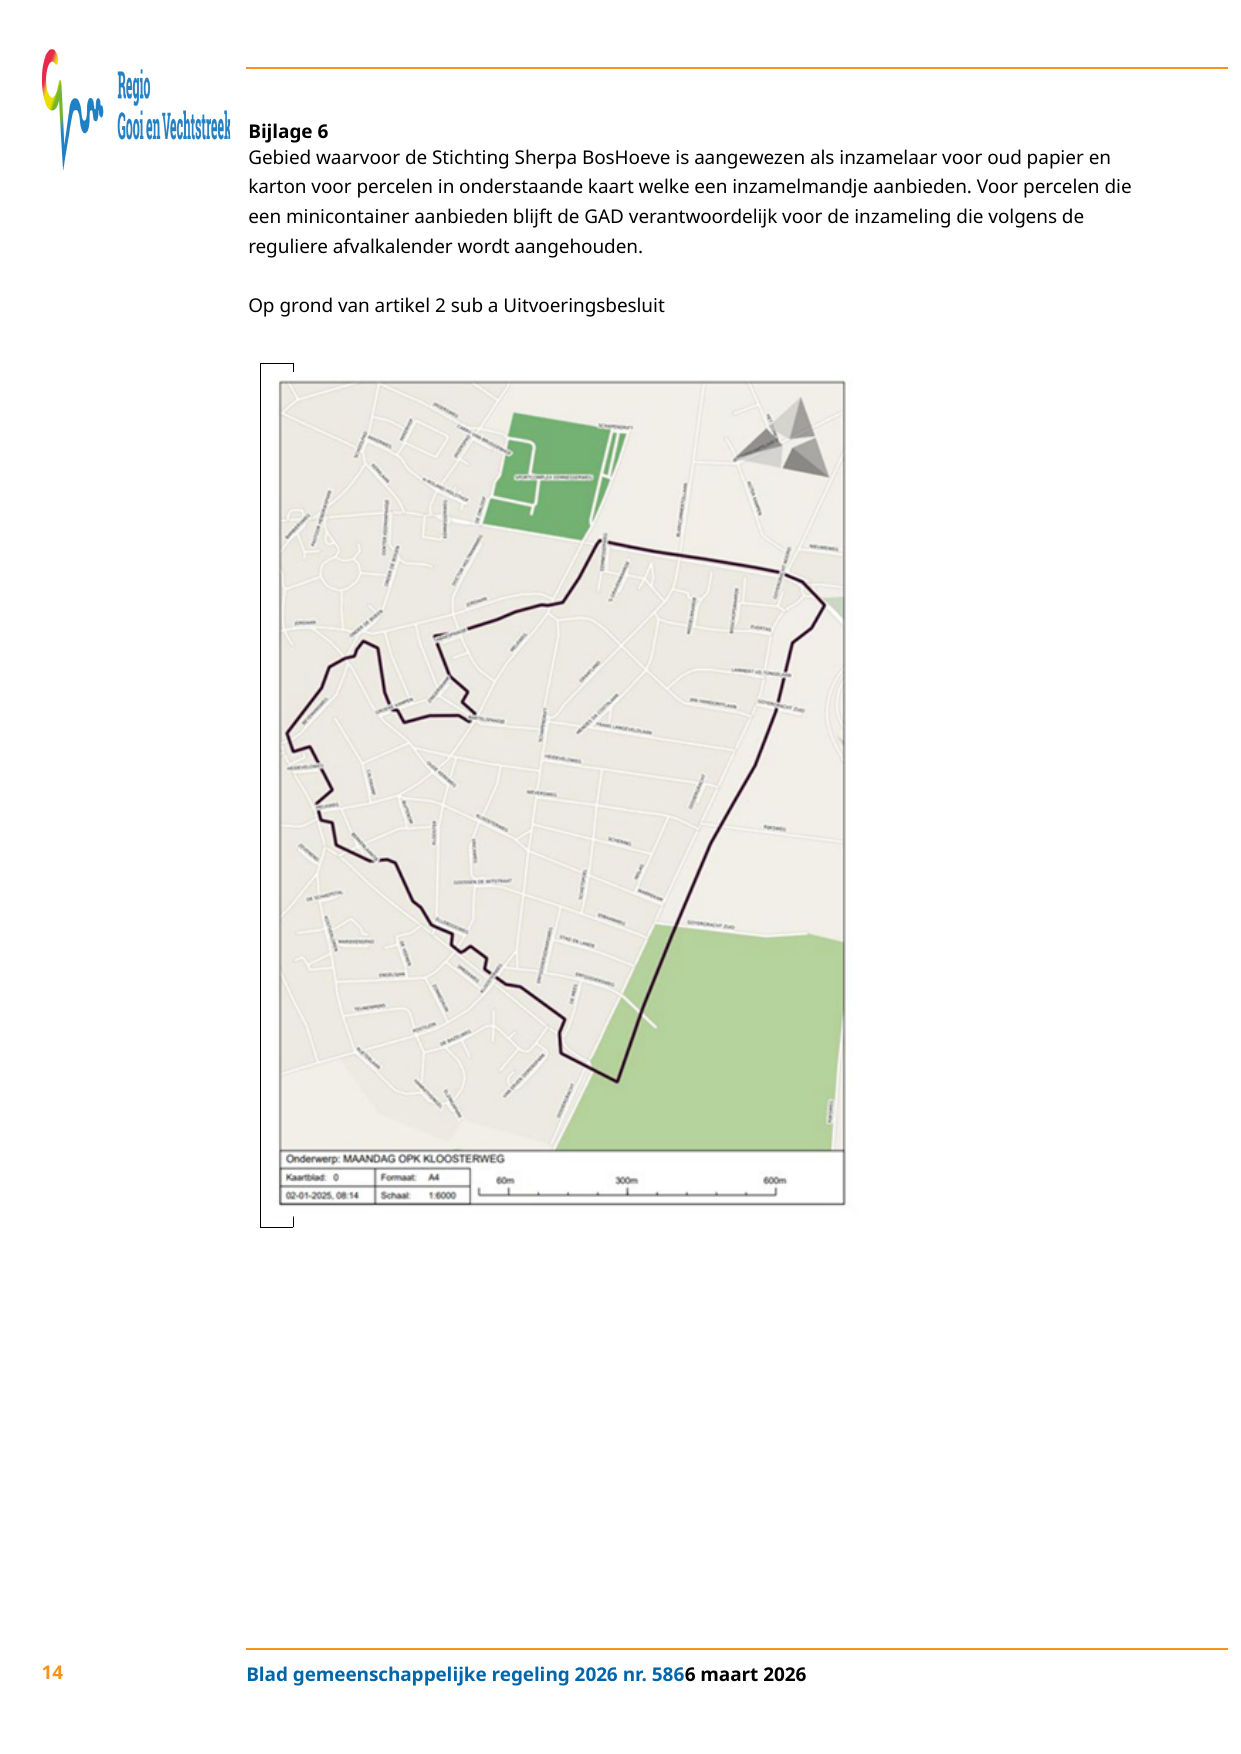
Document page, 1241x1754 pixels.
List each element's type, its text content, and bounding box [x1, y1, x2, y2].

text Gebied waarvoor de Stichting Sherpa BosHoeve is aangewezen als inzamelaar voor oud papier en karton voor percelen in onderstaande kaart welke een inzamelmandje aanbieden. Voor percelen die een minicontainer aanbieden blijft de GAD verantwoordelijk voor de inzameling die volgens de reguliere afvalkalender wordt aangehouden. [248, 144, 1152, 259]
picture [41, 47, 231, 172]
text Op grond van artikel 2 sub a Uitvoeringsbesluit [248, 292, 1152, 318]
picture [268, 372, 860, 1218]
text Bijlage 6 [248, 116, 1152, 144]
